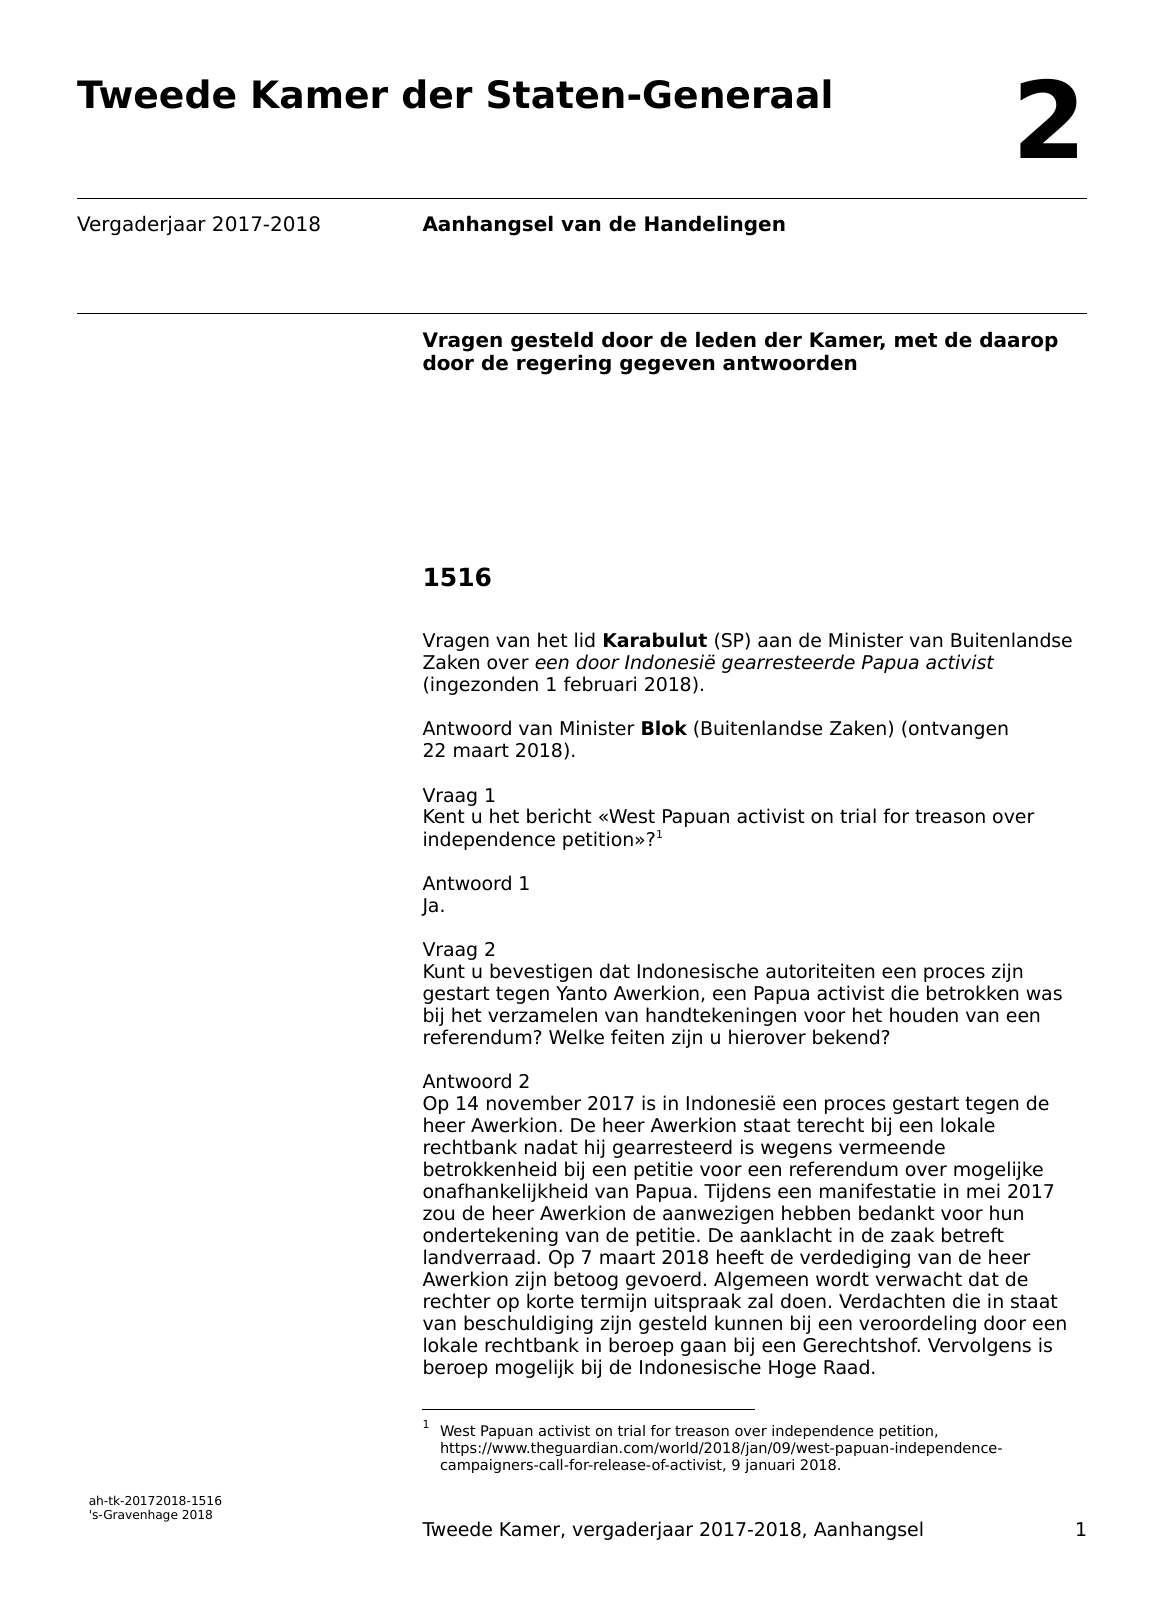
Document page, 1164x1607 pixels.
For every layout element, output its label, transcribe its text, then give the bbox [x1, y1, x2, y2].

text Op 14 november 2017 is in Indonesië een proces gestart tegen de heer Awerkion. De heer Awerkion staat terecht bij een lokale rechtbank nadat hij gearresteerd is wegens vermeende betrokkenheid bij een petitie voor een referendum over mogelijke onafhankelijkheid van Papua. Tijdens een manifestatie in mei 2017 zou de heer Awerkion de aanwezigen hebben bedankt voor hun ondertekening van de petitie. De aanklacht in de zaak betreft landverraad. Op 7 maart 2018 heeft de verdediging van de heer Awerkion zijn betoog gevoerd. Algemeen wordt verwacht dat de rechter op korte termijn uitspraak zal doen. Verdachten die in staat van beschuldiging zijn gesteld kunnen bij een veroordeling door een lokale rechtbank in beroep gaan bij een Gerechtshof. Vervolgens is beroep mogelijk bij de Indonesische Hoge Raad. [422, 1093, 1087, 1378]
text Kent u het bericht «West Papuan activist on trial for treason over independence petition»? [422, 806, 1087, 850]
table_header 2 [886, 59, 1087, 198]
text 's-Gravenhage 2018 [88, 1508, 323, 1522]
table_cell Aanhangsel van de Handelingen [422, 199, 1087, 313]
text Vraag 2 [422, 939, 1087, 961]
text Vragen van het lid Karabulut (SP) aan de Minister van Buitenlandse Zaken over een door Indonesië gearresteerde Papua activist (ingezonden 1 februari 2018). [422, 630, 1087, 696]
text West Papuan activist on trial for treason over independence petition, https://www.theguardian.com/world/2018/jan/09/west-papuan-independence-campaigners-call-for-release-of-activist, 9 januari 2018. [422, 1418, 1087, 1474]
text Antwoord 1 [422, 873, 1087, 894]
text Kunt u bevestigen dat Indonesische autoriteiten een proces zijn gestart tegen Yanto Awerkion, een Papua activist die betrokken was bij het verzamelen van handtekeningen voor het houden van een referendum? Welke feiten zijn u hierover bekend? [422, 961, 1087, 1049]
text 1516 [422, 563, 1087, 592]
text Ja. [422, 894, 1087, 917]
text Antwoord van Minister Blok (Buitenlandse Zaken) (ontvangen 22 maart 2018). [422, 718, 1087, 762]
text ah-tk-20172018-1516 [88, 1494, 323, 1508]
table_cell [77, 314, 422, 375]
text Vraag 1 [422, 784, 1087, 806]
table_cell Vragen gesteld door de leden der Kamer, met de daarop door de regering gegeven antwoorden [422, 314, 1087, 375]
table_header Tweede Kamer der Staten-Generaal [77, 59, 886, 198]
table_cell Vergaderjaar 2017-2018 [77, 199, 422, 313]
text Antwoord 2 [422, 1071, 1087, 1093]
